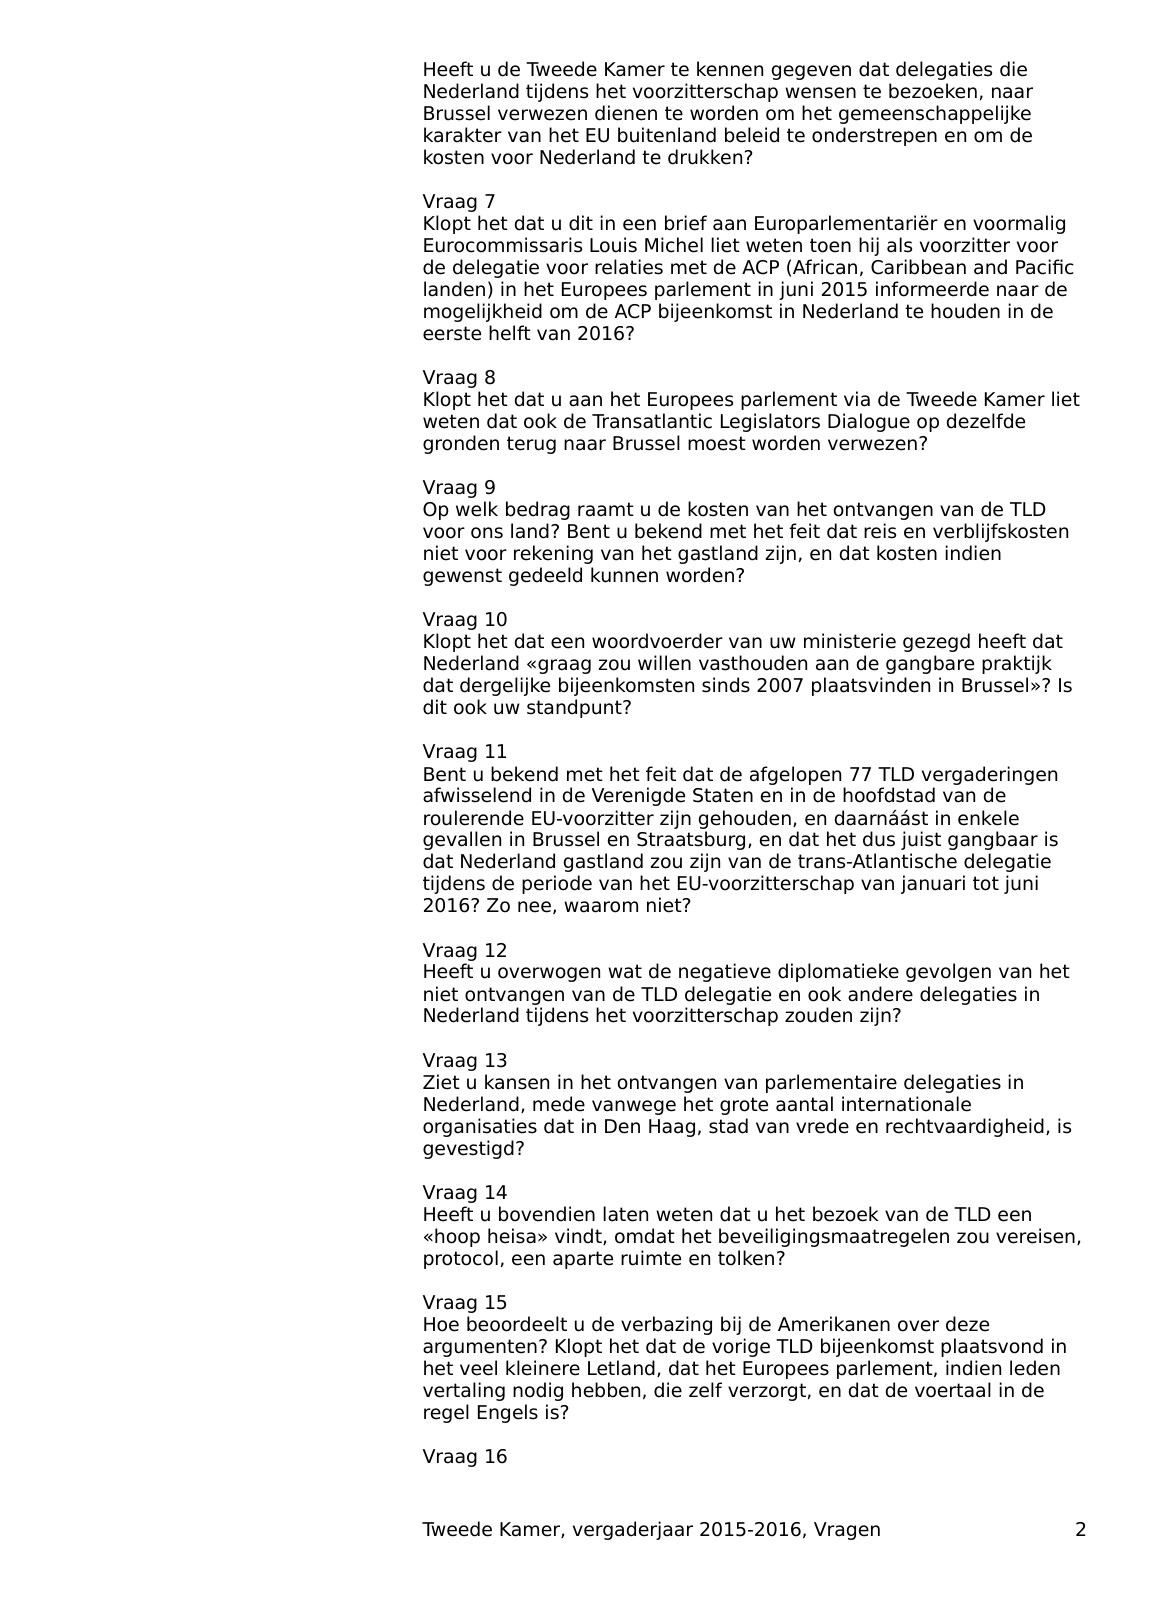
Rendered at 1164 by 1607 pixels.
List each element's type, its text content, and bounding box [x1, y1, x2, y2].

text Ziet u kansen in het ontvangen van parlementaire delegaties in Nederland, mede vanwege het grote aantal internationale organisaties dat in Den Haag, stad van vrede en rechtvaardigheid, is gevestigd? [422, 1072, 1087, 1159]
text Vraag 7 [422, 191, 1087, 213]
text Vraag 8 [422, 367, 1087, 389]
text Heeft u de Tweede Kamer te kennen gegeven dat delegaties die Nederland tijdens het voorzitterschap wensen te bezoeken, naar Brussel verwezen dienen te worden om het gemeenschappelijke karakter van het EU buitenland beleid te onderstrepen en om de kosten voor Nederland te drukken? [422, 59, 1087, 169]
text Vraag 9 [422, 477, 1087, 499]
text Hoe beoordeelt u de verbazing bij de Amerikanen over deze argumenten? Klopt het dat de vorige TLD bijeenkomst plaatsvond in het veel kleinere Letland, dat het Europees parlement, indien leden vertaling nodig hebben, die zelf verzorgt, en dat de voertaal in de regel Engels is? [422, 1314, 1087, 1424]
text Vraag 16 [422, 1446, 1087, 1468]
text Vraag 10 [422, 609, 1087, 631]
text Vraag 14 [422, 1182, 1087, 1204]
text Vraag 11 [422, 741, 1087, 763]
text Heeft u overwogen wat de negatieve diplomatieke gevolgen van het niet ontvangen van de TLD delegatie en ook andere delegaties in Nederland tijdens het voorzitterschap zouden zijn? [422, 961, 1087, 1027]
text Klopt het dat u aan het Europees parlement via de Tweede Kamer liet weten dat ook de Transatlantic Legislators Dialogue op dezelfde gronden terug naar Brussel moest worden verwezen? [422, 389, 1087, 455]
text Op welk bedrag raamt u de kosten van het ontvangen van de TLD voor ons land? Bent u bekend met het feit dat reis en verblijfskosten niet voor rekening van het gastland zijn, en dat kosten indien gewenst gedeeld kunnen worden? [422, 499, 1087, 587]
text Bent u bekend met het feit dat de afgelopen 77 TLD vergaderingen afwisselend in de Verenigde Staten en in de hoofdstad van de roulerende EU-voorzitter zijn gehouden, en daarnáást in enkele gevallen in Brussel en Straatsburg, en dat het dus juist gangbaar is dat Nederland gastland zou zijn van de trans-Atlantische delegatie tijdens de periode van het EU-voorzitterschap van januari tot juni 2016? Zo nee, waarom niet? [422, 763, 1087, 917]
text Klopt het dat u dit in een brief aan Europarlementariër en voormalig Eurocommissaris Louis Michel liet weten toen hij als voorzitter voor de delegatie voor relaties met de ACP (African, Caribbean and Pacific landen) in het Europees parlement in juni 2015 informeerde naar de mogelijkheid om de ACP bijeenkomst in Nederland te houden in de eerste helft van 2016? [422, 213, 1087, 345]
text Klopt het dat een woordvoerder van uw ministerie gezegd heeft dat Nederland «graag zou willen vasthouden aan de gangbare praktijk dat dergelijke bijeenkomsten sinds 2007 plaatsvinden in Brussel»? Is dit ook uw standpunt? [422, 631, 1087, 719]
text Vraag 13 [422, 1049, 1087, 1072]
text Heeft u bovendien laten weten dat u het bezoek van de TLD een «hoop heisa» vindt, omdat het beveiligingsmaatregelen zou vereisen, protocol, een aparte ruimte en tolken? [422, 1204, 1087, 1269]
text Vraag 12 [422, 939, 1087, 961]
text Vraag 15 [422, 1292, 1087, 1314]
